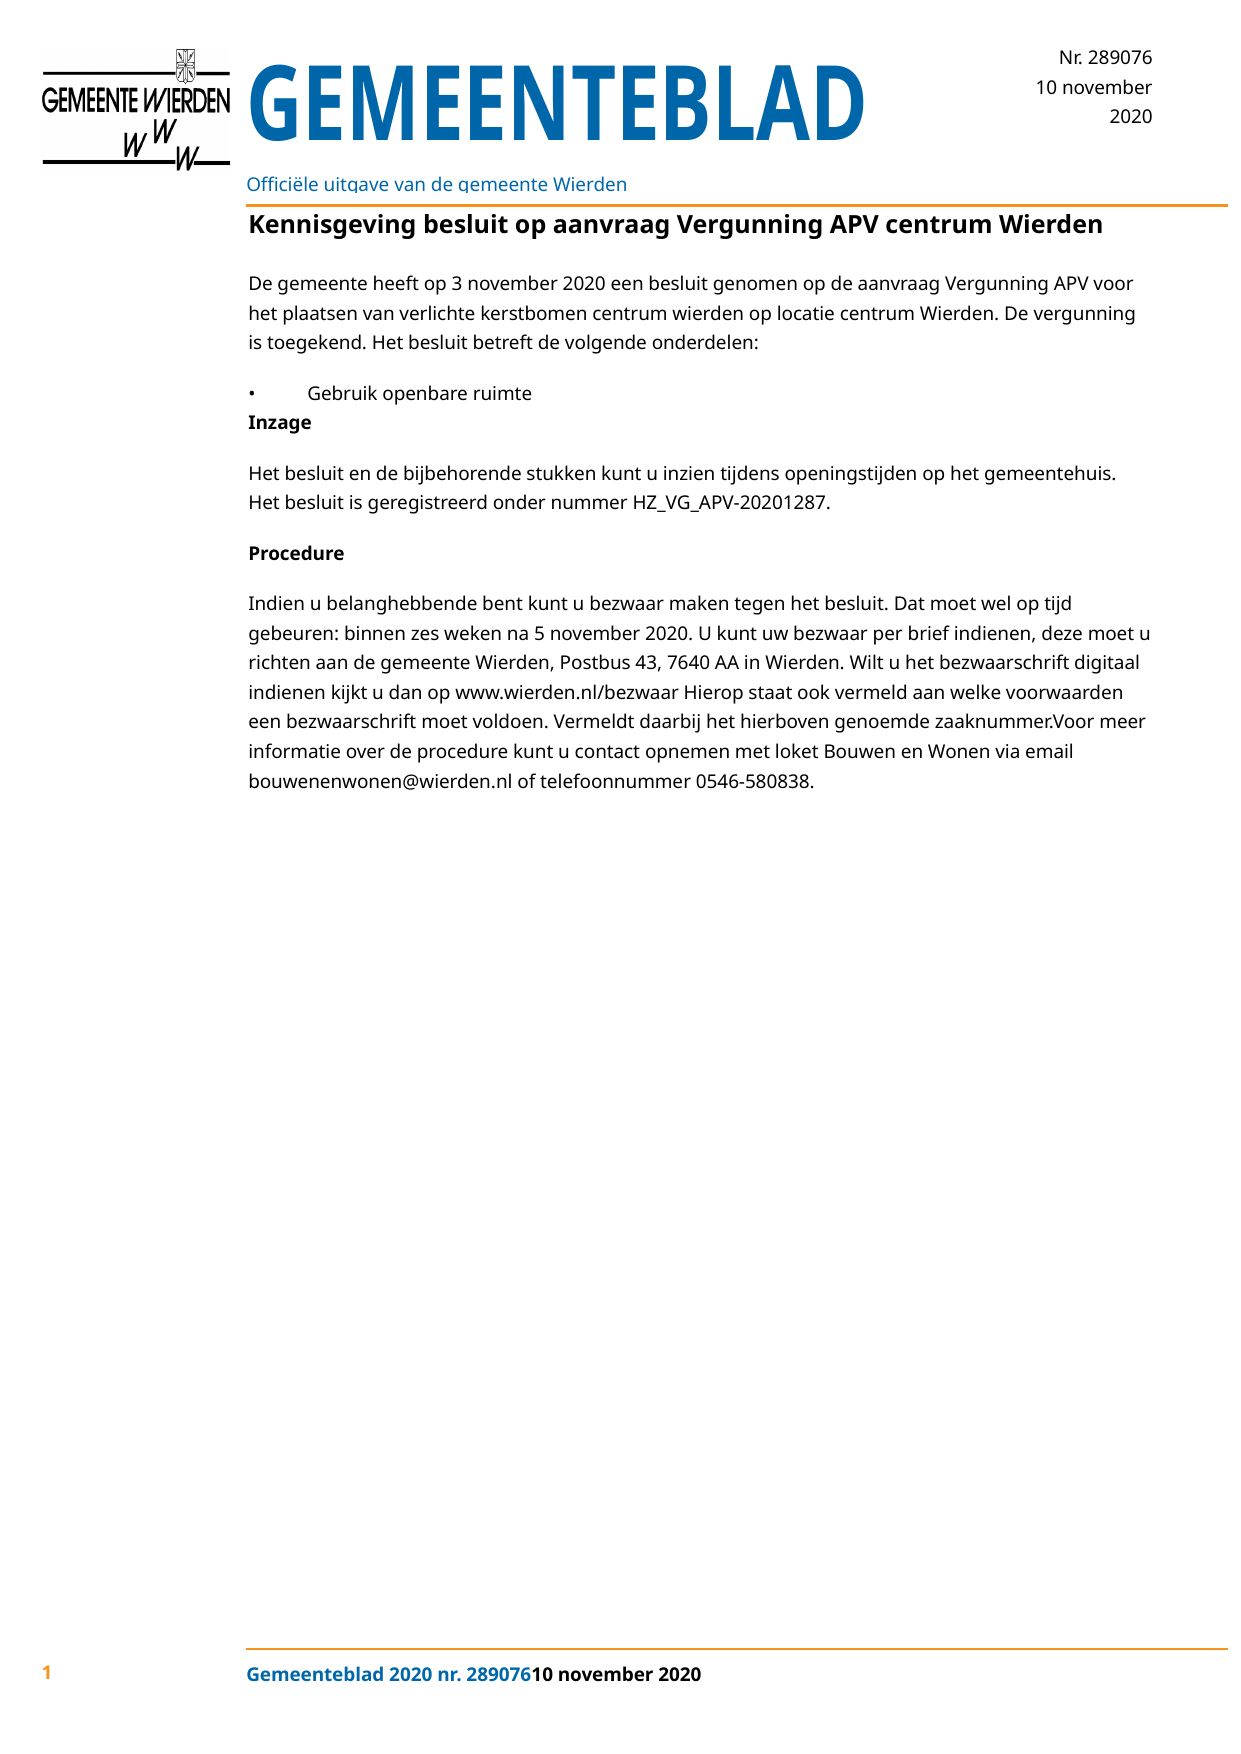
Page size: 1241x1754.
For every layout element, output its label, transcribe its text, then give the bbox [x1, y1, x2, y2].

text Kennisgeving besluit op aanvraag Vergunning APV centrum Wierden [248, 207, 1152, 241]
text Procedure [248, 540, 1152, 566]
picture [41, 47, 231, 172]
text Het besluit en de bijbehorende stukken kunt u inzien tijdens openingstijden op het gemeentehuis. Het besluit is geregistreerd onder nummer HZ_VG_APV-20201287. [248, 460, 1152, 515]
list Gebruik openbare ruimte [248, 380, 1152, 406]
text Indien u belanghebbende bent kunt u bezwaar maken tegen het besluit. Dat moet wel op tijd gebeuren: binnen zes weken na 5 november 2020. U kunt uw bezwaar per brief indienen, deze moet u richten aan de gemeente Wierden, Postbus 43, 7640 AA in Wierden. Wilt u het bezwaarschrift digitaal indienen kijkt u dan op www.wierden.nl/bezwaar Hierop staat ook vermeld aan welke voorwaarden een bezwaarschrift moet voldoen. Vermeldt daarbij het hierboven genoemde zaaknummer.Voor meer informatie over de procedure kunt u contact opnemen met loket Bouwen en Wonen via email bouwenenwonen@wierden.nl of telefoonnummer 0546-580838. [248, 590, 1152, 793]
text Inzage [248, 409, 1152, 435]
text De gemeente heeft op 3 november 2020 een besluit genomen op de aanvraag Vergunning APV voor het plaatsen van verlichte kerstbomen centrum wierden op locatie centrum Wierden. De vergunning is toegekend. Het besluit betreft de volgende onderdelen: [248, 270, 1152, 355]
